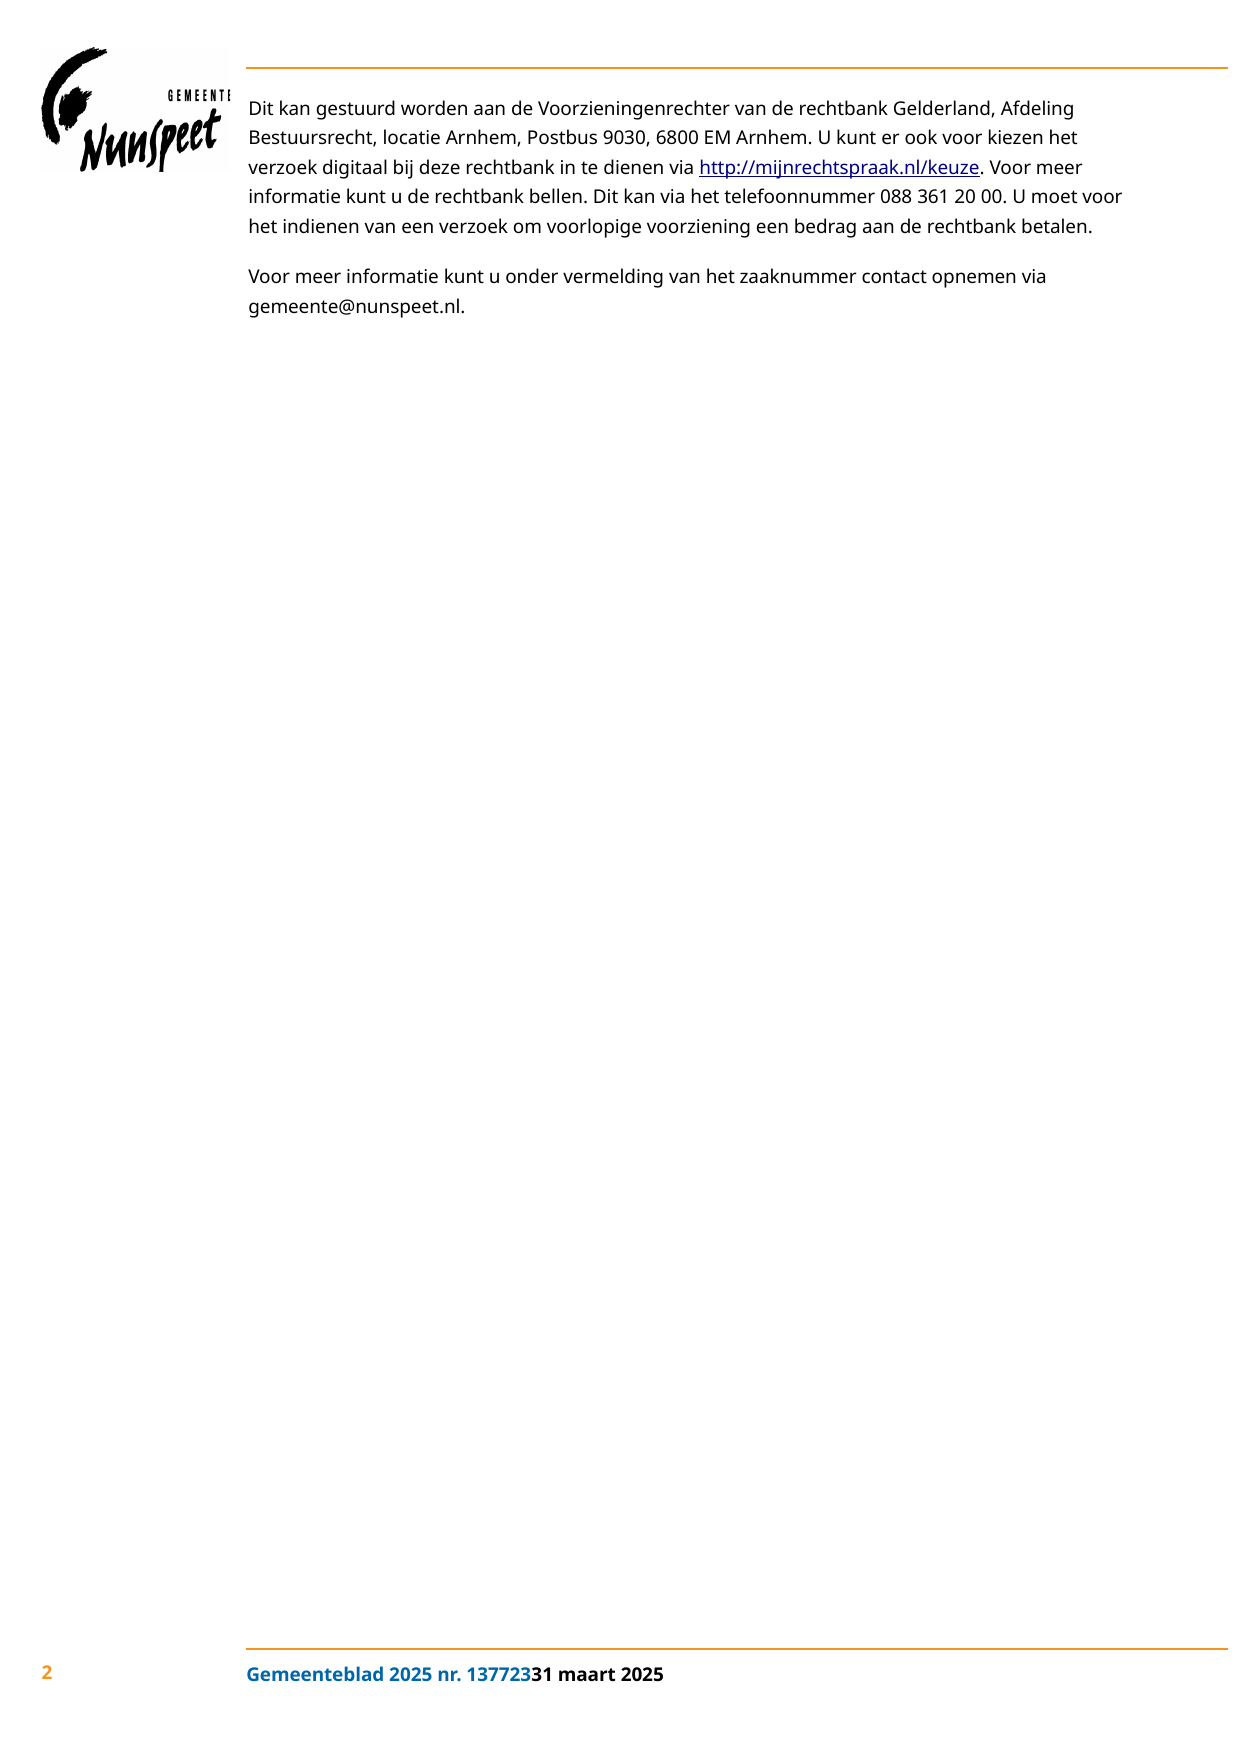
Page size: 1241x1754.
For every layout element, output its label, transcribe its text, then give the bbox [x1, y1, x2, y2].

text Dit kan gestuurd worden aan de Voorzieningenrechter van de rechtbank Gelderland, Afdeling Bestuursrecht, locatie Arnhem, Postbus 9030, 6800 EM Arnhem. U kunt er ook voor kiezen het verzoek digitaal bij deze rechtbank in te dienen via http://mijnrechtspraak.nl/keuze. Voor meer informatie kunt u de rechtbank bellen. Dit kan via het telefoonnummer 088 361 20 00. U moet voor het indienen van een verzoek om voorlopige voorziening een bedrag aan de rechtbank betalen. [248, 95, 1152, 239]
text Voor meer informatie kunt u onder vermelding van het zaaknummer contact opnemen via gemeente@nunspeet.nl. [248, 263, 1152, 319]
picture [41, 47, 231, 172]
